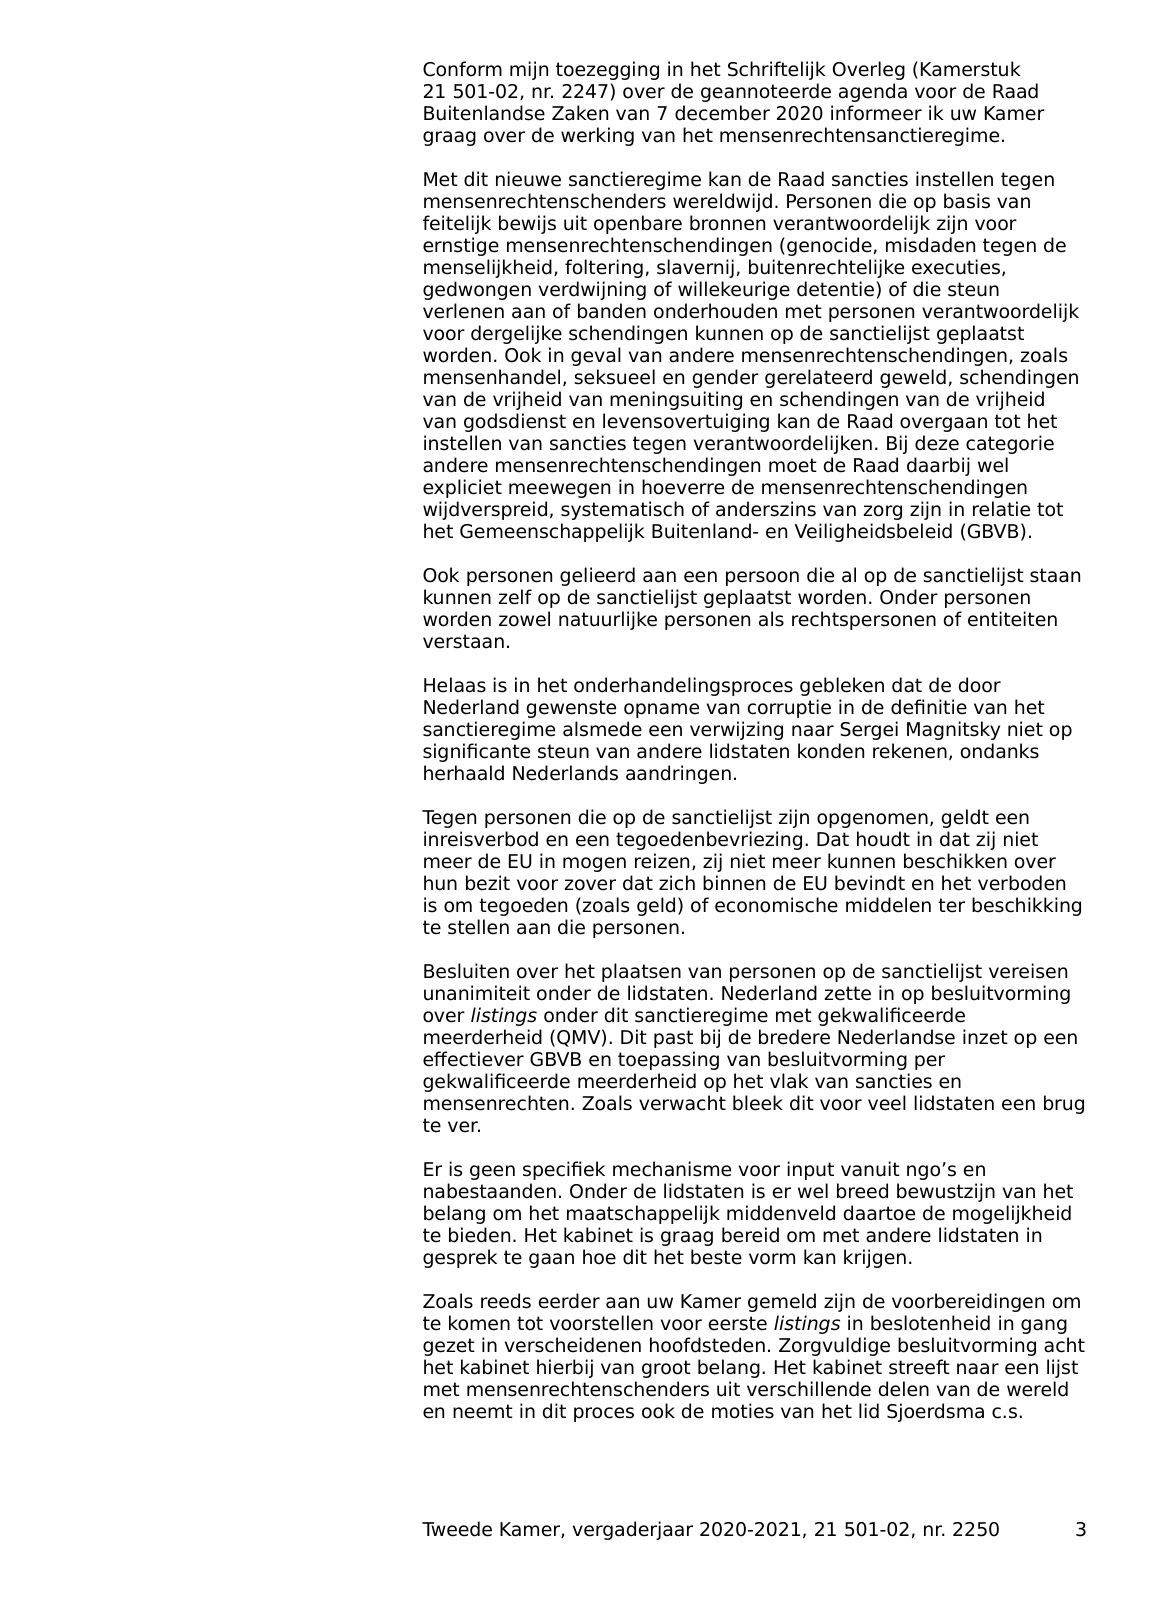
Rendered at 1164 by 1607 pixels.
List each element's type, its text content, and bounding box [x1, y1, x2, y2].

text Zoals reeds eerder aan uw Kamer gemeld zijn de voorbereidingen om te komen tot voorstellen voor eerste listings in beslotenheid in gang gezet in verscheidenen hoofdsteden. Zorgvuldige besluitvorming acht het kabinet hierbij van groot belang. Het kabinet streeft naar een lijst met mensenrechtenschenders uit verschillende delen van de wereld en neemt in dit proces ook de moties van het lid Sjoerdsma c.s. [422, 1291, 1087, 1423]
text Met dit nieuwe sanctieregime kan de Raad sancties instellen tegen mensenrechtenschenders wereldwijd. Personen die op basis van feitelijk bewijs uit openbare bronnen verantwoordelijk zijn voor ernstige mensenrechtenschendingen (genocide, misdaden tegen de menselijkheid, foltering, slavernij, buitenrechtelijke executies, gedwongen verdwijning of willekeurige detentie) of die steun verlenen aan of banden onderhouden met personen verantwoordelijk voor dergelijke schendingen kunnen op de sanctielijst geplaatst worden. Ook in geval van andere mensenrechtenschendingen, zoals mensenhandel, seksueel en gender gerelateerd geweld, schendingen van de vrijheid van meningsuiting en schendingen van de vrijheid van godsdienst en levensovertuiging kan de Raad overgaan tot het instellen van sancties tegen verantwoordelijken. Bij deze categorie andere mensenrechtenschendingen moet de Raad daarbij wel expliciet meewegen in hoeverre de mensenrechtenschendingen wijdverspreid, systematisch of anderszins van zorg zijn in relatie tot het Gemeenschappelijk Buitenland- en Veiligheidsbeleid (GBVB). [422, 169, 1087, 543]
text Conform mijn toezegging in het Schriftelijk Overleg (Kamerstuk 21 501-02, nr. 2247) over de geannoteerde agenda voor de Raad Buitenlandse Zaken van 7 december 2020 informeer ik uw Kamer graag over de werking van het mensenrechtensanctieregime. [422, 59, 1087, 147]
text Besluiten over het plaatsen van personen op de sanctielijst vereisen unanimiteit onder de lidstaten. Nederland zette in op besluitvorming over listings onder dit sanctieregime met gekwalificeerde meerderheid (QMV). Dit past bij de bredere Nederlandse inzet op een effectiever GBVB en toepassing van besluitvorming per gekwalificeerde meerderheid op het vlak van sancties en mensenrechten. Zoals verwacht bleek dit voor veel lidstaten een brug te ver. [422, 961, 1087, 1137]
text Ook personen gelieerd aan een persoon die al op de sanctielijst staan kunnen zelf op de sanctielijst geplaatst worden. Onder personen worden zowel natuurlijke personen als rechtspersonen of entiteiten verstaan. [422, 565, 1087, 653]
text Er is geen specifiek mechanisme voor input vanuit ngo’s en nabestaanden. Onder de lidstaten is er wel breed bewustzijn van het belang om het maatschappelijk middenveld daartoe de mogelijkheid te bieden. Het kabinet is graag bereid om met andere lidstaten in gesprek te gaan hoe dit het beste vorm kan krijgen. [422, 1159, 1087, 1269]
text Helaas is in het onderhandelingsproces gebleken dat de door Nederland gewenste opname van corruptie in de definitie van het sanctieregime alsmede een verwijzing naar Sergei Magnitsky niet op significante steun van andere lidstaten konden rekenen, ondanks herhaald Nederlands aandringen. [422, 675, 1087, 785]
text Tegen personen die op de sanctielijst zijn opgenomen, geldt een inreisverbod en een tegoedenbevriezing. Dat houdt in dat zij niet meer de EU in mogen reizen, zij niet meer kunnen beschikken over hun bezit voor zover dat zich binnen de EU bevindt en het verboden is om tegoeden (zoals geld) of economische middelen ter beschikking te stellen aan die personen. [422, 807, 1087, 939]
